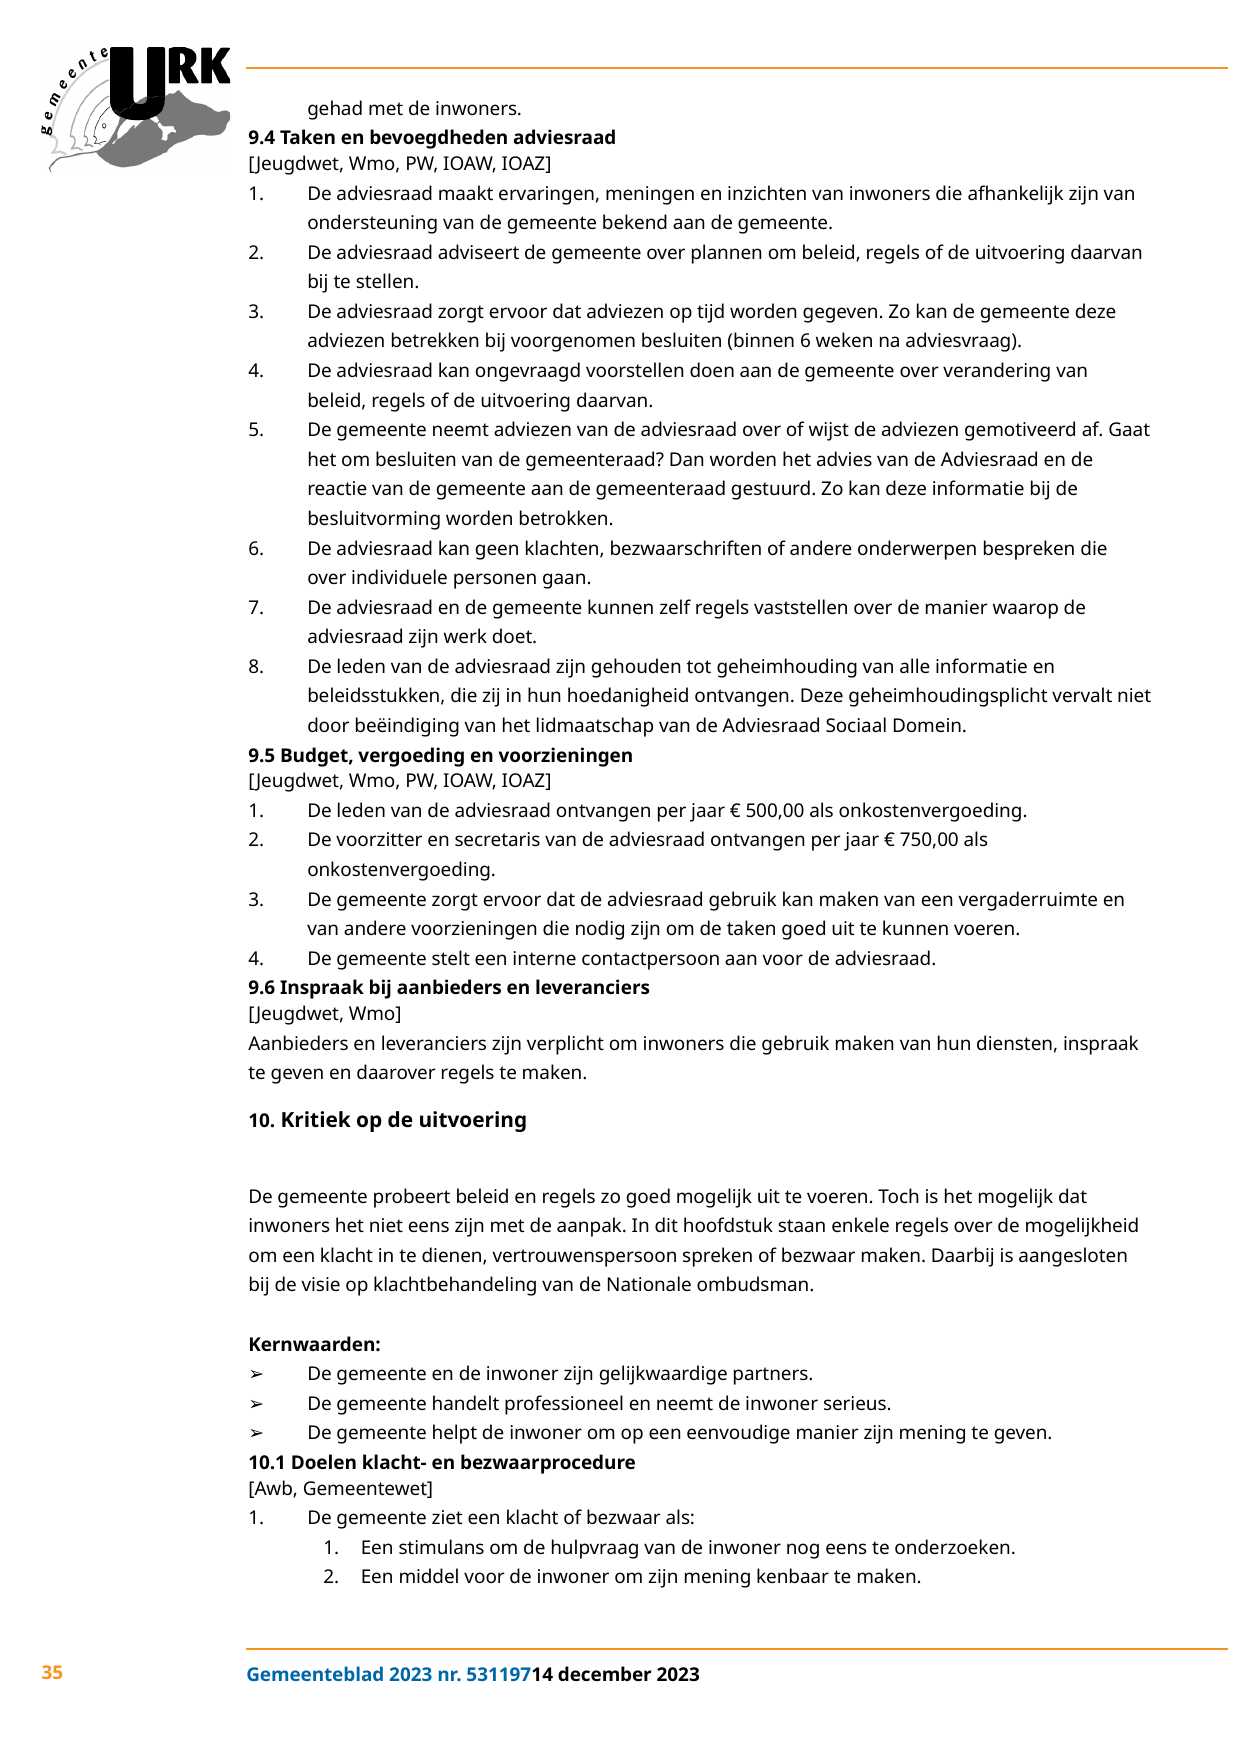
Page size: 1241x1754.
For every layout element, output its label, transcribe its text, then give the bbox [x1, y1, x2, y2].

text 9.6 Inspraak bij aanbieders en leveranciers [248, 974, 1152, 1000]
list De gemeente en de inwoner zijn gelijkwaardige partners. [248, 1360, 1152, 1386]
text 9.5 Budget, vergoeding en voorzieningen [248, 742, 1152, 767]
text De gemeente probeert beleid en regels zo goed mogelijk uit te voeren. Toch is het mogelijk dat inwoners het niet eens zijn met de aanpak. In dit hoofdstuk staan enkele regels over de mogelijkheid om een klacht in te dienen, vertrouwenspersoon spreken of bezwaar maken. Daarbij is aangesloten bij de visie op klachtbehandeling van de Nationale ombudsman. [248, 1183, 1152, 1297]
text 10.1 Doelen klacht- en bezwaarprocedure [248, 1449, 1152, 1475]
list De adviesraad kan ongevraagd voorstellen doen aan de gemeente over verandering van beleid, regels of de uitvoering daarvan. [248, 357, 1152, 412]
text [Jeugdwet, Wmo] [248, 1000, 1152, 1026]
list De gemeente handelt professioneel en neemt de inwoner serieus. [248, 1390, 1152, 1416]
text [Jeugdwet, Wmo, PW, IOAW, IOAZ] [248, 150, 1152, 176]
text 10. Kritiek op de uitvoering [248, 1105, 1152, 1133]
list De gemeente ziet een klacht of bezwaar als: [248, 1504, 1152, 1530]
list De adviesraad en de gemeente kunnen zelf regels vaststellen over de manier waarop de adviesraad zijn werk doet. [248, 594, 1152, 649]
text Aanbieders en leveranciers zijn verplicht om inwoners die gebruik maken van hun diensten, inspraak te geven en daarover regels te maken. [248, 1030, 1152, 1085]
list De leden van de adviesraad zijn gehouden tot geheimhouding van alle informatie en beleidsstukken, die zij in hun hoedanigheid ontvangen. Deze geheimhoudingsplicht vervalt niet door beëindiging van het lidmaatschap van de Adviesraad Sociaal Domein. [248, 653, 1152, 738]
list Een stimulans om de hulpvraag van de inwoner nog eens te onderzoeken. [323, 1534, 1152, 1560]
list De gemeente stelt een interne contactpersoon aan voor de adviesraad. [248, 945, 1152, 971]
list De adviesraad adviseert de gemeente over plannen om beleid, regels of de uitvoering daarvan bij te stellen. [248, 239, 1152, 294]
text [Awb, Gemeentewet] [248, 1475, 1152, 1501]
list De adviesraad kan geen klachten, bezwaarschriften of andere onderwerpen bespreken die over individuele personen gaan. [248, 535, 1152, 590]
list De leden van de adviesraad ontvangen per jaar € 500,00 als onkostenvergoeding. [248, 797, 1152, 823]
picture [41, 47, 231, 172]
list De gemeente helpt de inwoner om op een eenvoudige manier zijn mening te geven. [248, 1419, 1152, 1445]
list De adviesraad maakt ervaringen, meningen en inzichten van inwoners die afhankelijk zijn van ondersteuning van de gemeente bekend aan de gemeente. [248, 180, 1152, 235]
text 9.4 Taken en bevoegdheden adviesraad [248, 124, 1152, 150]
list De voorzitter en secretaris van de adviesraad ontvangen per jaar € 750,00 als onkostenvergoeding. [248, 827, 1152, 882]
text [Jeugdwet, Wmo, PW, IOAW, IOAZ] [248, 767, 1152, 793]
text Kernwaarden: [248, 1331, 1152, 1356]
list De adviesraad zorgt ervoor dat adviezen op tijd worden gegeven. Zo kan de gemeente deze adviezen betrekken bij voorgenomen besluiten (binnen 6 weken na adviesvraag). [248, 298, 1152, 353]
list gehad met de inwoners. [248, 95, 1152, 121]
list Een middel voor de inwoner om zijn mening kenbaar te maken. [323, 1563, 1152, 1589]
list De gemeente zorgt ervoor dat de adviesraad gebruik kan maken van een vergaderruimte en van andere voorzieningen die nodig zijn om de taken goed uit te kunnen voeren. [248, 886, 1152, 941]
list De gemeente neemt adviezen van de adviesraad over of wijst de adviezen gemotiveerd af. Gaat het om besluiten van de gemeenteraad? Dan worden het advies van de Adviesraad en de reactie van de gemeente aan de gemeenteraad gestuurd. Zo kan deze informatie bij de besluitvorming worden betrokken. [248, 416, 1152, 531]
